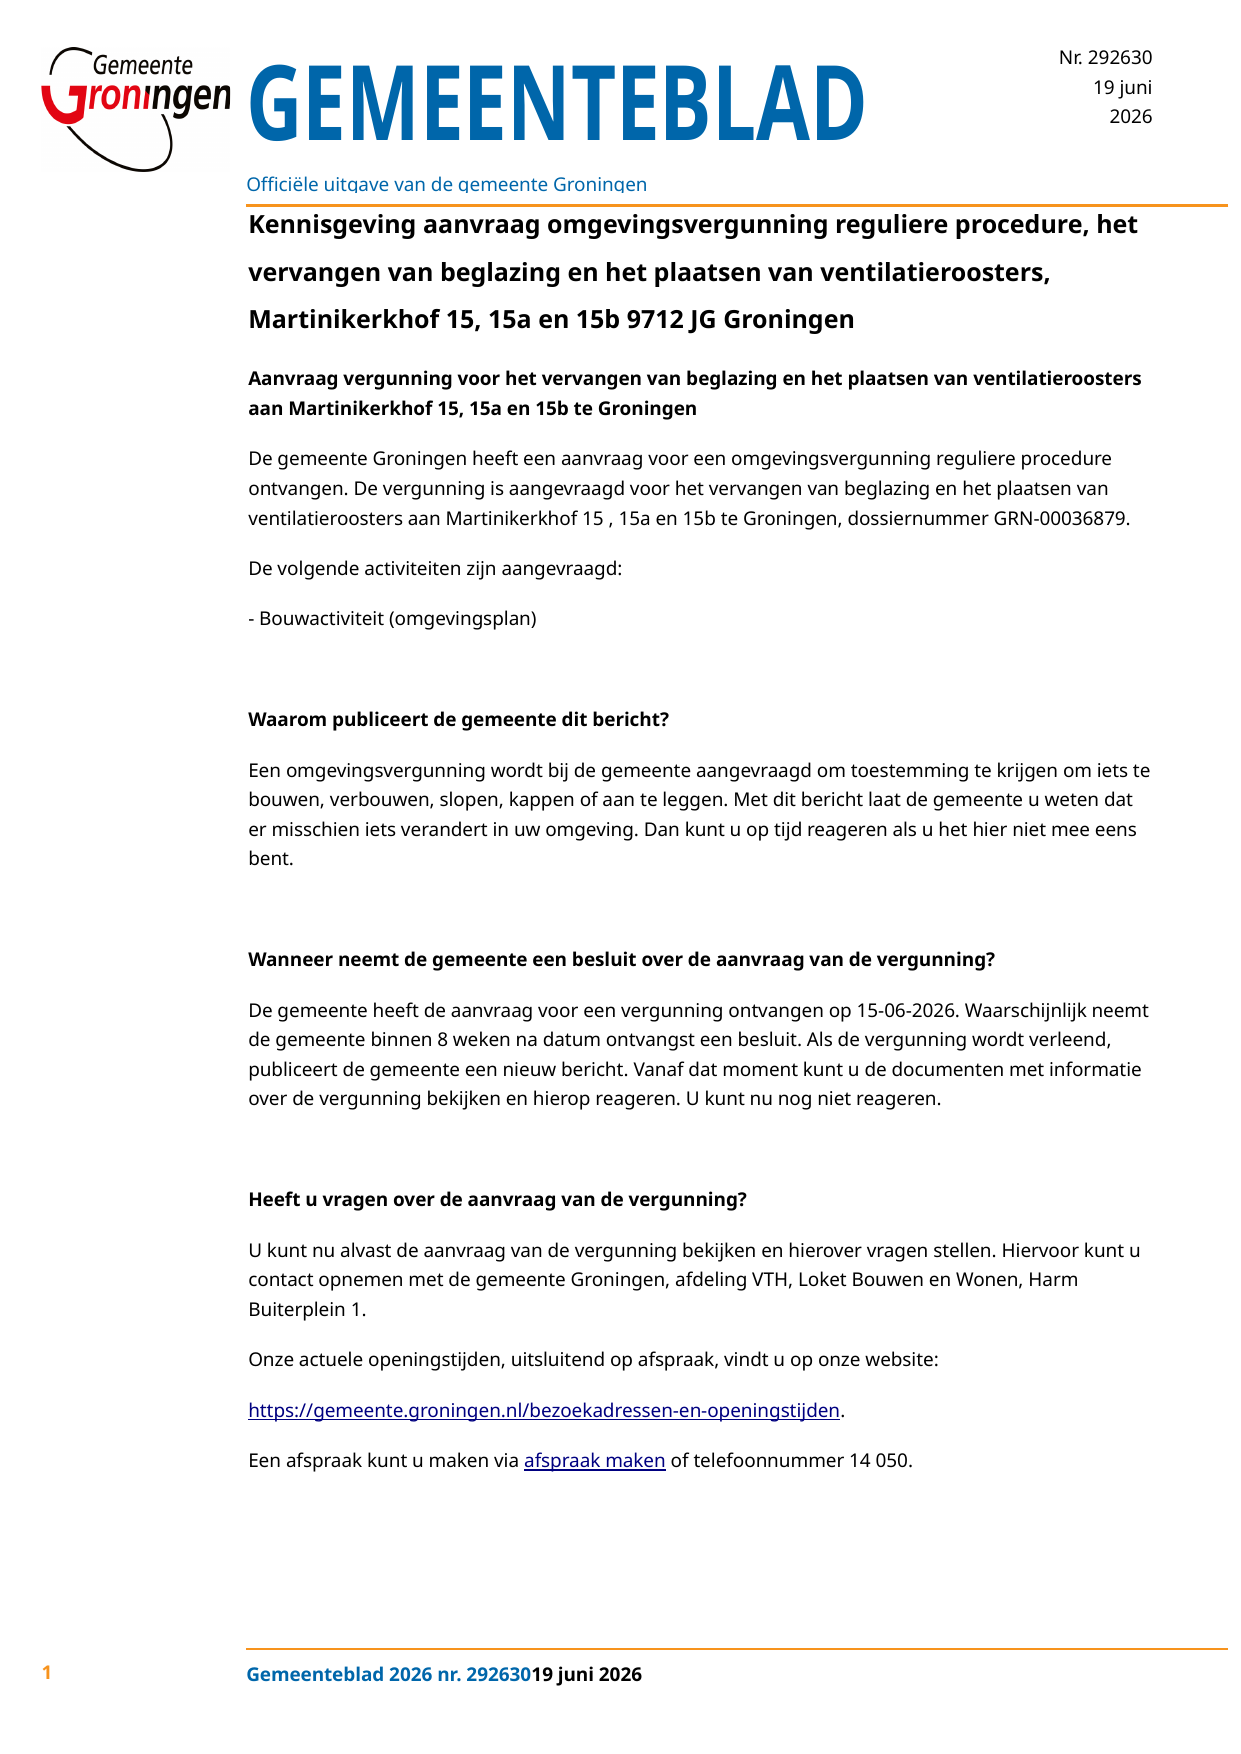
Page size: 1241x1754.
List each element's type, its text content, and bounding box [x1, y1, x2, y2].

text Onze actuele openingstijden, uitsluitend op afspraak, vindt u op onze website: [248, 1346, 1152, 1372]
text - Bouwactiviteit (omgevingsplan) [248, 606, 1152, 631]
text Wanneer neemt de gemeente een besluit over de aanvraag van de vergunning? [248, 946, 1152, 972]
text De volgende activiteiten zijn aangevraagd: [248, 555, 1152, 581]
text Aanvraag vergunning voor het vervangen van beglazing en het plaatsen van ventilatieroosters aan Martinikerkhof 15, 15a en 15b te Groningen [248, 366, 1152, 421]
picture [41, 47, 231, 172]
text De gemeente heeft de aanvraag voor een vergunning ontvangen op 15-06-2026. Waarschijnlijk neemt de gemeente binnen 8 weken na datum ontvangst een besluit. Als de vergunning wordt verleend, publiceert de gemeente een nieuw bericht. Vanaf dat moment kunt u de documenten met informatie over de vergunning bekijken en hierop reageren. U kunt nu nog niet reageren. [248, 997, 1152, 1111]
text https://gemeente.groningen.nl/bezoekadressen-en-openingstijden. [248, 1397, 1152, 1422]
text Kennisgeving aanvraag omgevingsvergunning reguliere procedure, het vervangen van beglazing en het plaatsen van ventilatieroosters, Martinikerkhof 15, 15a en 15b 9712 JG Groningen [248, 207, 1152, 336]
text Waarom publiceert de gemeente dit bericht? [248, 706, 1152, 732]
text De gemeente Groningen heeft een aanvraag voor een omgevingsvergunning reguliere procedure ontvangen. De vergunning is aangevraagd voor het vervangen van beglazing en het plaatsen van ventilatieroosters aan Martinikerkhof 15 , 15a en 15b te Groningen, dossiernummer GRN-00036879. [248, 446, 1152, 530]
text Een afspraak kunt u maken via afspraak maken of telefoonnummer 14 050. [248, 1447, 1152, 1473]
text Een omgevingsvergunning wordt bij de gemeente aangevraagd om toestemming te krijgen om iets te bouwen, verbouwen, slopen, kappen of aan te leggen. Met dit bericht laat de gemeente u weten dat er misschien iets verandert in uw omgeving. Dan kunt u op tijd reageren als u het hier niet mee eens bent. [248, 757, 1152, 871]
text U kunt nu alvast de aanvraag van de vergunning bekijken en hierover vragen stellen. Hiervoor kunt u contact opnemen met de gemeente Groningen, afdeling VTH, Loket Bouwen en Wonen, Harm Buiterplein 1. [248, 1237, 1152, 1322]
text Heeft u vragen over de aanvraag van de vergunning? [248, 1186, 1152, 1212]
